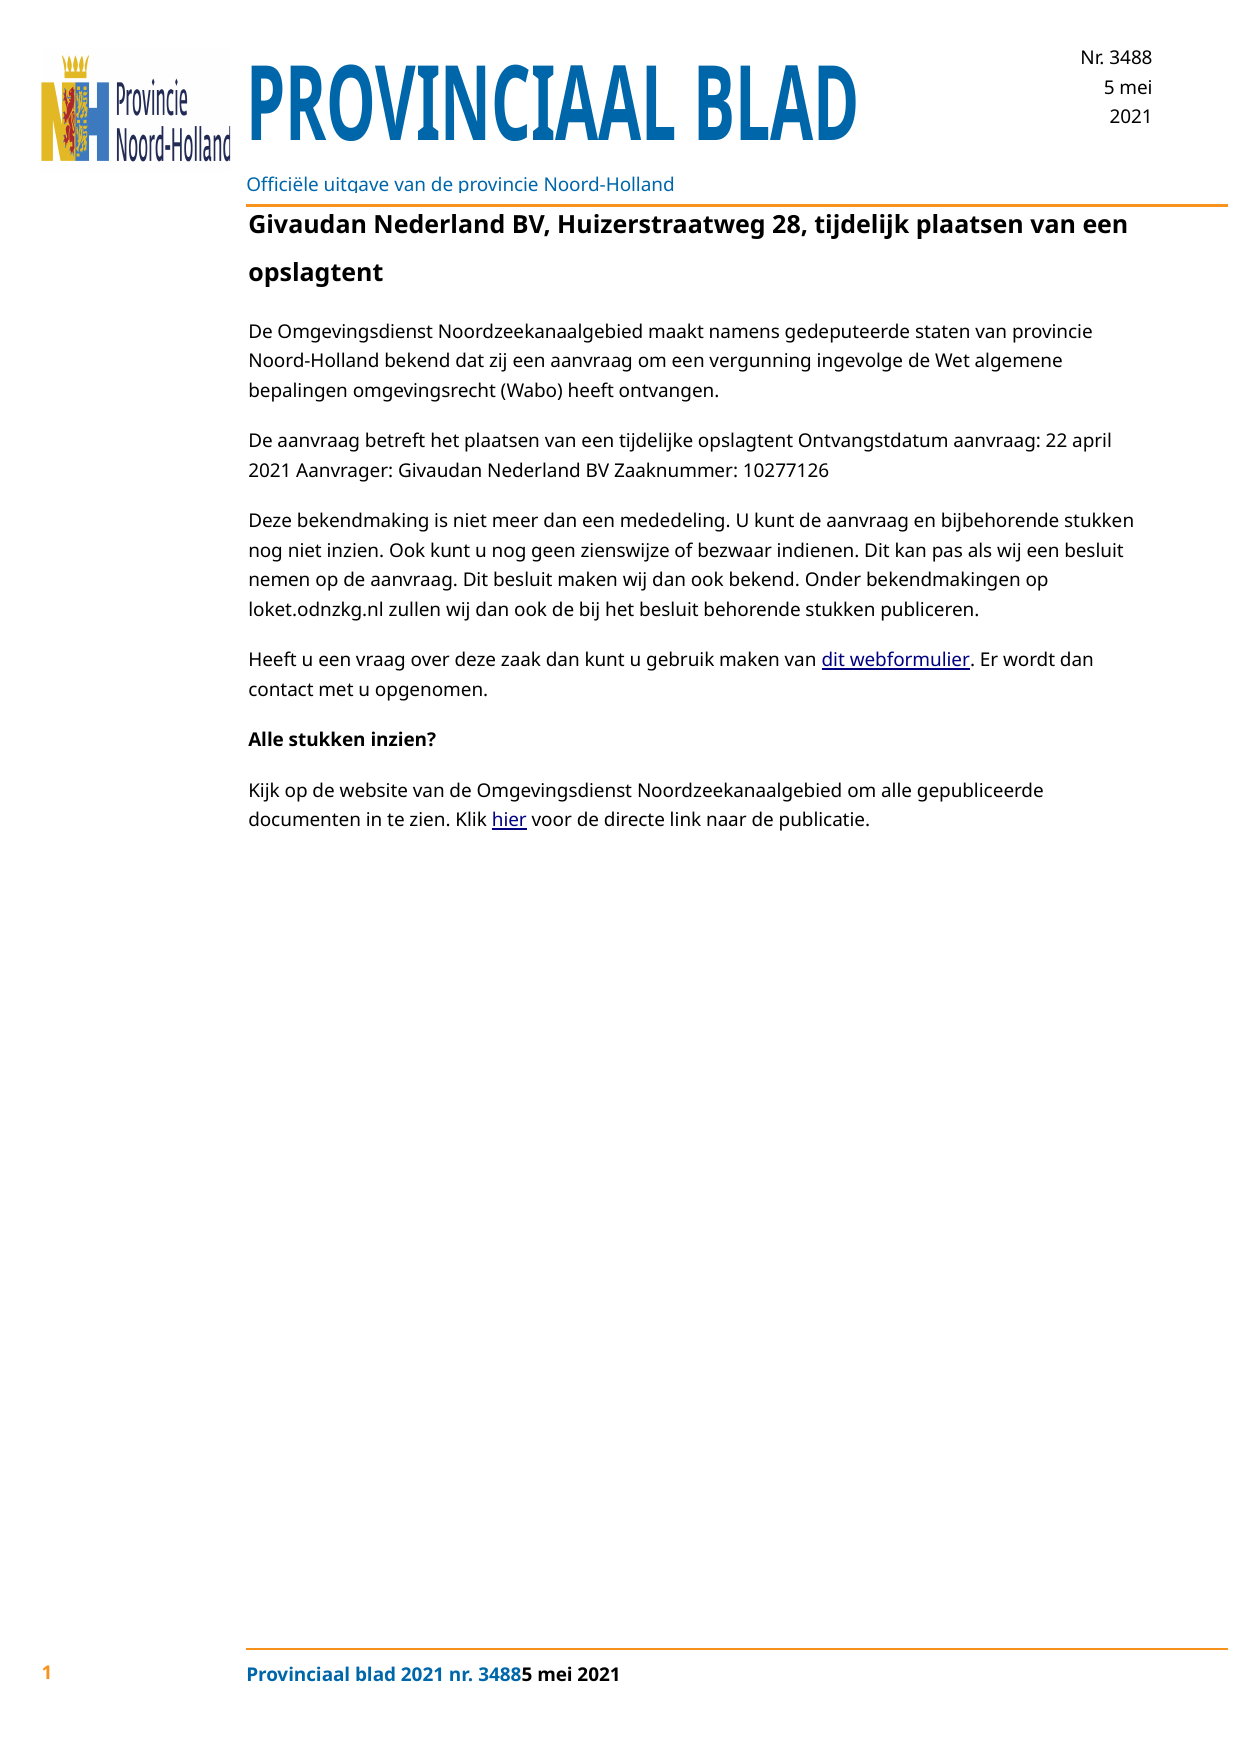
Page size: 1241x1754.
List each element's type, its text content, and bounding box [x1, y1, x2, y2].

text De aanvraag betreft het plaatsen van een tijdelijke opslagtent Ontvangstdatum aanvraag: 22 april 2021 Aanvrager: Givaudan Nederland BV Zaaknummer: 10277126 [248, 427, 1152, 483]
text Heeft u een vraag over deze zaak dan kunt u gebruik maken van dit webformulier. Er wordt dan contact met u opgenomen. [248, 647, 1152, 702]
text Kijk op de website van de Omgevingsdienst Noordzeekanaalgebied om alle gepubliceerde documenten in te zien. Klik hier voor de directe link naar de publicatie. [248, 777, 1152, 832]
text Givaudan Nederland BV, Huizerstraatweg 28, tijdelijk plaatsen van een opslagtent [248, 207, 1152, 288]
text Deze bekendmaking is niet meer dan een mededeling. U kunt de aanvraag en bijbehorende stukken nog niet inzien. Ook kunt u nog geen zienswijze of bezwaar indienen. Dit kan pas als wij een besluit nemen op de aanvraag. Dit besluit maken wij dan ook bekend. Onder bekendmakingen op loket.odnzkg.nl zullen wij dan ook de bij het besluit behorende stukken publiceren. [248, 507, 1152, 622]
text Alle stukken inzien? [248, 727, 1152, 752]
picture [41, 47, 231, 172]
text De Omgevingsdienst Noordzeekanaalgebied maakt namens gedeputeerde staten van provincie Noord-Holland bekend dat zij een aanvraag om een vergunning ingevolge de Wet algemene bepalingen omgevingsrecht (Wabo) heeft ontvangen. [248, 318, 1152, 403]
